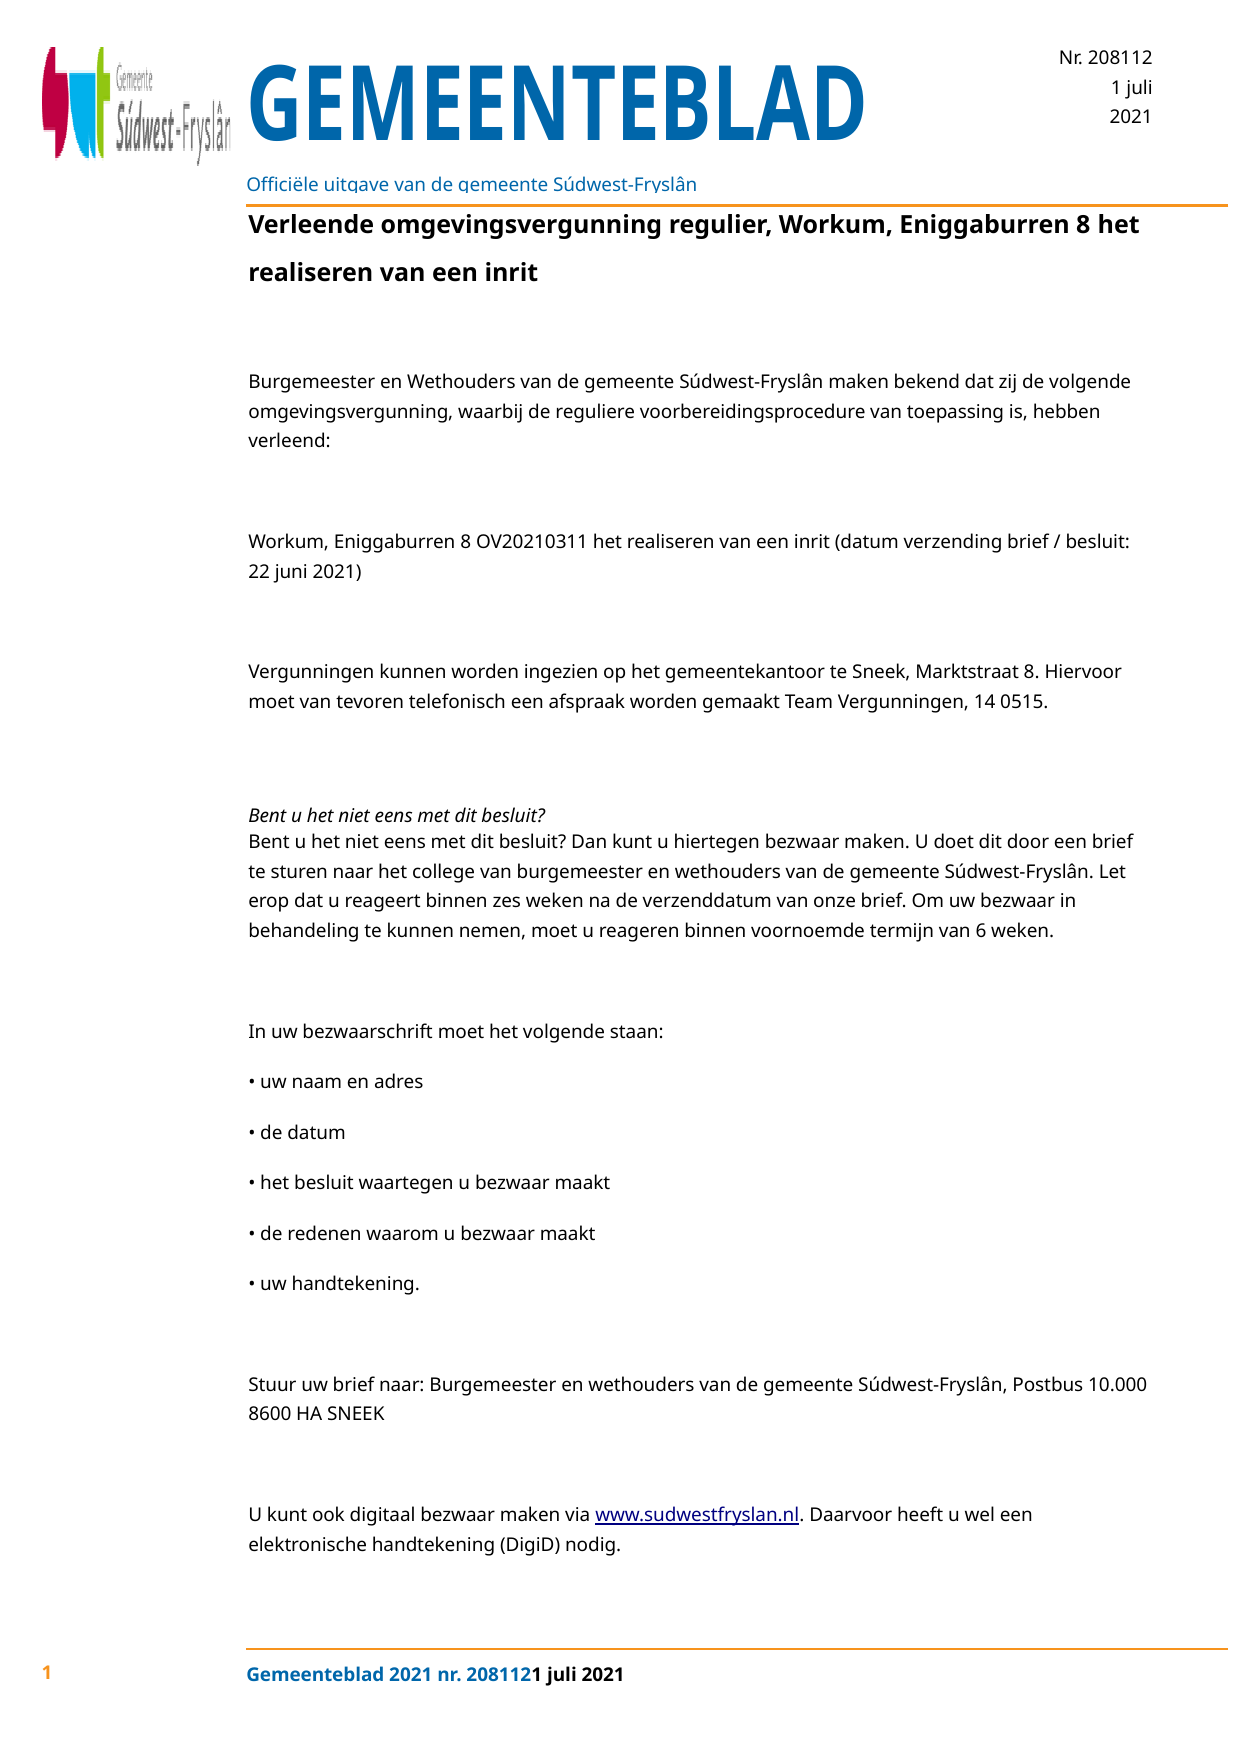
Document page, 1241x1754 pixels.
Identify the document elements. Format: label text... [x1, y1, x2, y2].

text • uw handtekening. [248, 1270, 1152, 1296]
text U kunt ook digitaal bezwaar maken via www.sudwestfryslan.nl. Daarvoor heeft u wel een elektronische handtekening (DigiD) nodig. [248, 1501, 1152, 1557]
text Bent u het niet eens met dit besluit? Dan kunt u hiertegen bezwaar maken. U doet dit door een brief te sturen naar het college van burgemeester en wethouders van de gemeente Súdwest-Fryslân. Let erop dat u reageert binnen zes weken na de verzenddatum van onze brief. Om uw bezwaar in behandeling te kunnen nemen, moet u reageren binnen voornoemde termijn van 6 weken. [248, 828, 1152, 943]
text • uw naam en adres [248, 1068, 1152, 1094]
text In uw bezwaarschrift moet het volgende staan: [248, 1018, 1152, 1044]
text Workum, Eniggaburren 8 OV20210311 het realiseren van een inrit (datum verzending brief / besluit: 22 juni 2021) [248, 528, 1152, 584]
text • de redenen waarom u bezwaar maakt [248, 1220, 1152, 1245]
picture [41, 47, 231, 172]
text • de datum [248, 1119, 1152, 1144]
text Bent u het niet eens met dit besluit? [248, 803, 1152, 828]
text Stuur uw brief naar: Burgemeester en wethouders van de gemeente Súdwest-Fryslân, Postbus 10.000 8600 HA SNEEK [248, 1371, 1152, 1426]
text Verleende omgevingsvergunning regulier, Workum, Eniggaburren 8 het realiseren van een inrit [248, 207, 1152, 288]
text Vergunningen kunnen worden ingezien op het gemeentekantoor te Sneek, Marktstraat 8. Hiervoor moet van tevoren telefonisch een afspraak worden gemaakt Team Vergunningen, 14 0515. [248, 659, 1152, 714]
text • het besluit waartegen u bezwaar maakt [248, 1169, 1152, 1195]
text Burgemeester en Wethouders van de gemeente Súdwest-Fryslân maken bekend dat zij de volgende omgevingsvergunning, waarbij de reguliere voorbereidingsprocedure van toepassing is, hebben verleend: [248, 368, 1152, 453]
